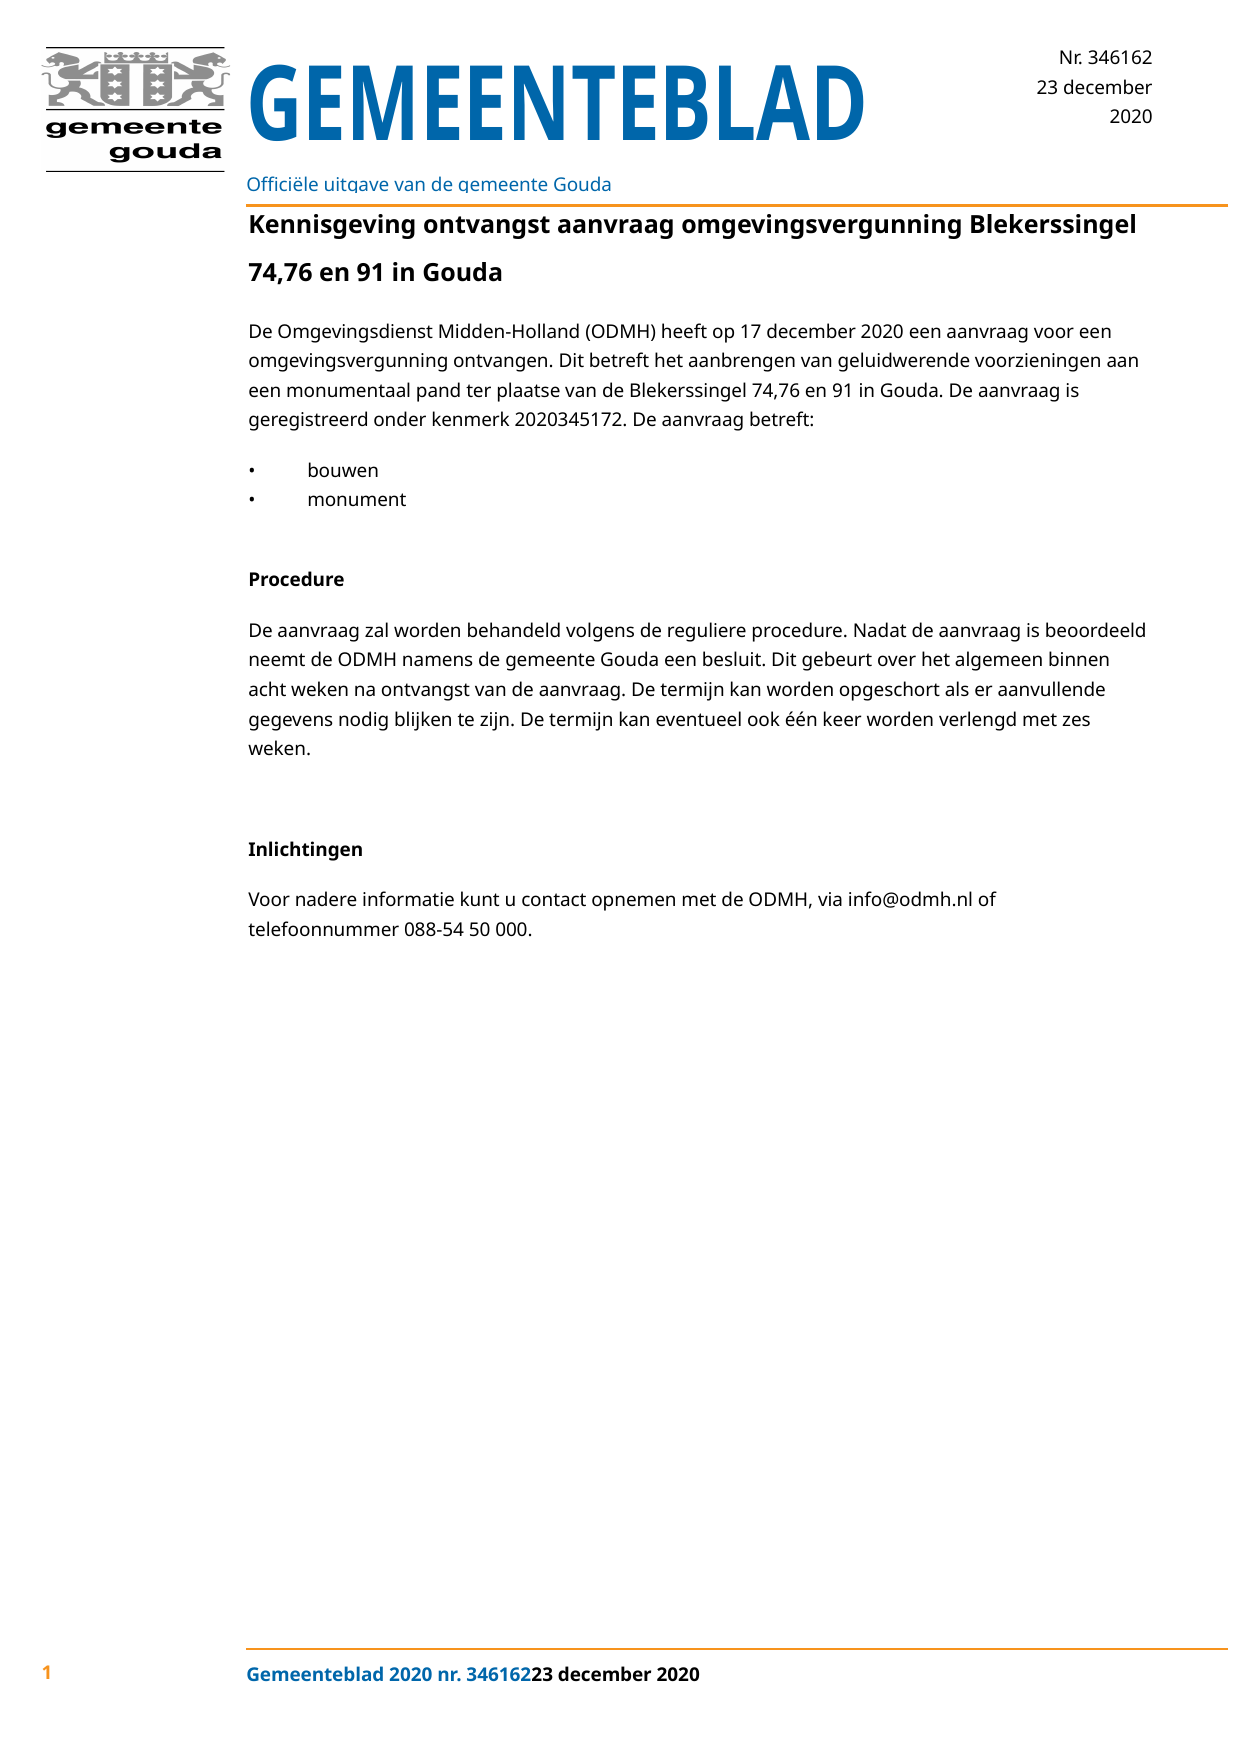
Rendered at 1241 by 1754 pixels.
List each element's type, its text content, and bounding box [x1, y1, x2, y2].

text De Omgevingsdienst Midden-Holland (ODMH) heeft op 17 december 2020 een aanvraag voor een omgevingsvergunning ontvangen. Dit betreft het aanbrengen van geluidwerende voorzieningen aan een monumentaal pand ter plaatse van de Blekerssingel 74,76 en 91 in Gouda. De aanvraag is geregistreerd onder kenmerk 2020345172. De aanvraag betreft: [248, 318, 1152, 432]
text Procedure [248, 567, 1152, 592]
list monument [248, 487, 1152, 512]
text De aanvraag zal worden behandeld volgens de reguliere procedure. Nadat de aanvraag is beoordeeld neemt de ODMH namens de gemeente Gouda een besluit. Dit gebeurt over het algemeen binnen acht weken na ontvangst van de aanvraag. De termijn kan worden opgeschort als er aanvullende gegevens nodig blijken te zijn. De termijn kan eventueel ook één keer worden verlengd met zes weken. [248, 617, 1152, 761]
text Kennisgeving ontvangst aanvraag omgevingsvergunning Blekerssingel 74,76 en 91 in Gouda [248, 207, 1152, 288]
text Voor nadere informatie kunt u contact opnemen met de ODMH, via info@odmh.nl of telefoonnummer 088-54 50 000. [248, 887, 1152, 942]
list bouwen [248, 457, 1152, 483]
text Inlichtingen [248, 836, 1152, 862]
picture [41, 47, 231, 172]
